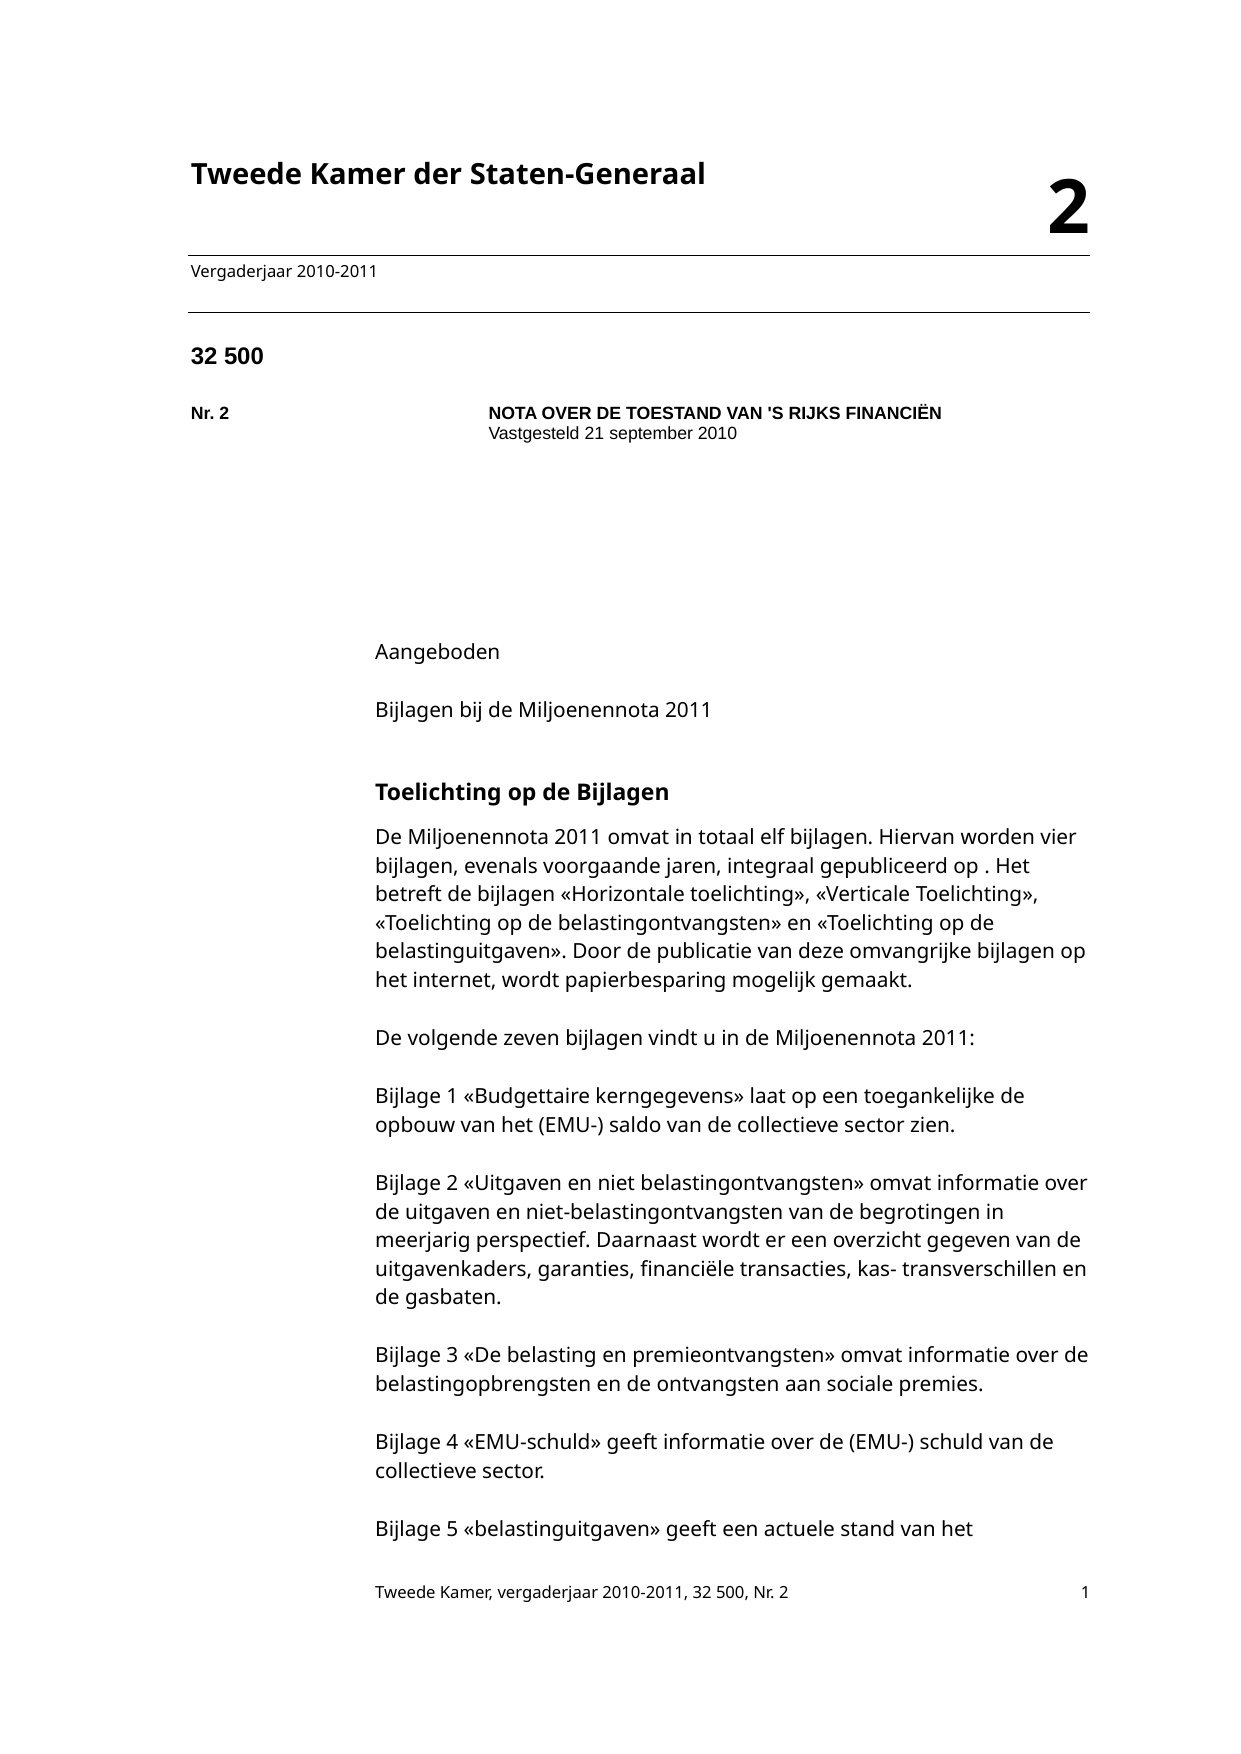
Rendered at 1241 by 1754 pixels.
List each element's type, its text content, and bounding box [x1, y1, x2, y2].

table_cell [485, 256, 1090, 312]
subtitle Toelichting op de Bijlagen [375, 776, 1090, 807]
table_cell [485, 313, 1090, 339]
table_cell Nr. 2 [188, 399, 485, 518]
table_cell NOTA OVER DE TOESTAND VAN 'S RIJKS FINANCIËN Vastgesteld 21 september 2010 [485, 399, 1090, 518]
text Bijlage 5 «belastinguitgaven» geeft een actuele stand van het [375, 1514, 1090, 1543]
text Bijlage 4 «EMU-schuld» geeft informatie over de (EMU-) schuld van de collectieve sector. [375, 1427, 1090, 1484]
table_cell [188, 313, 485, 339]
table_header 2 [910, 150, 1090, 255]
text De volgende zeven bijlagen vindt u in de Miljoenennota 2011: [375, 1023, 1090, 1052]
text De Miljoenennota 2011 omvat in totaal elf bijlagen. Hiervan worden vier bijlagen, evenals voorgaande jaren, integraal gepubliceerd op . Het betreft de bijlagen «Horizontale toelichting», «Verticale Toelichting», «Toelichting op de belastingontvangsten» en «Toelichting op de belastinguitgaven». Door de publicatie van deze omvangrijke bijlagen op het internet, wordt papierbesparing mogelijk gemaakt. [375, 822, 1090, 993]
text Aangeboden [375, 637, 1090, 665]
table_cell Vergaderjaar 2010-2011 [188, 256, 485, 312]
text Bijlage 1 «Budgettaire kerngegevens» laat op een toegankelijke de opbouw van het (EMU-) saldo van de collectieve sector zien. [375, 1082, 1090, 1138]
table_header Tweede Kamer der Staten-Generaal [188, 150, 909, 255]
text Bijlage 3 «De belasting en premieontvangsten» omvat informatie over de belastingopbrengsten en de ontvangsten aan sociale premies. [375, 1341, 1090, 1397]
text Bijlage 2 «Uitgaven en niet belastingontvangsten» omvat informatie over de uitgaven en niet-belastingontvangsten van de begrotingen in meerjarig perspectief. Daarnaast wordt er een overzicht gegeven van de uitgavenkaders, garanties, financiële transacties, kas- transverschillen en de gasbaten. [375, 1168, 1090, 1311]
table_cell 32 500 [188, 339, 485, 399]
table_cell [485, 339, 1090, 399]
text Bijlagen bij de Miljoenennota 2011 [375, 695, 1090, 724]
